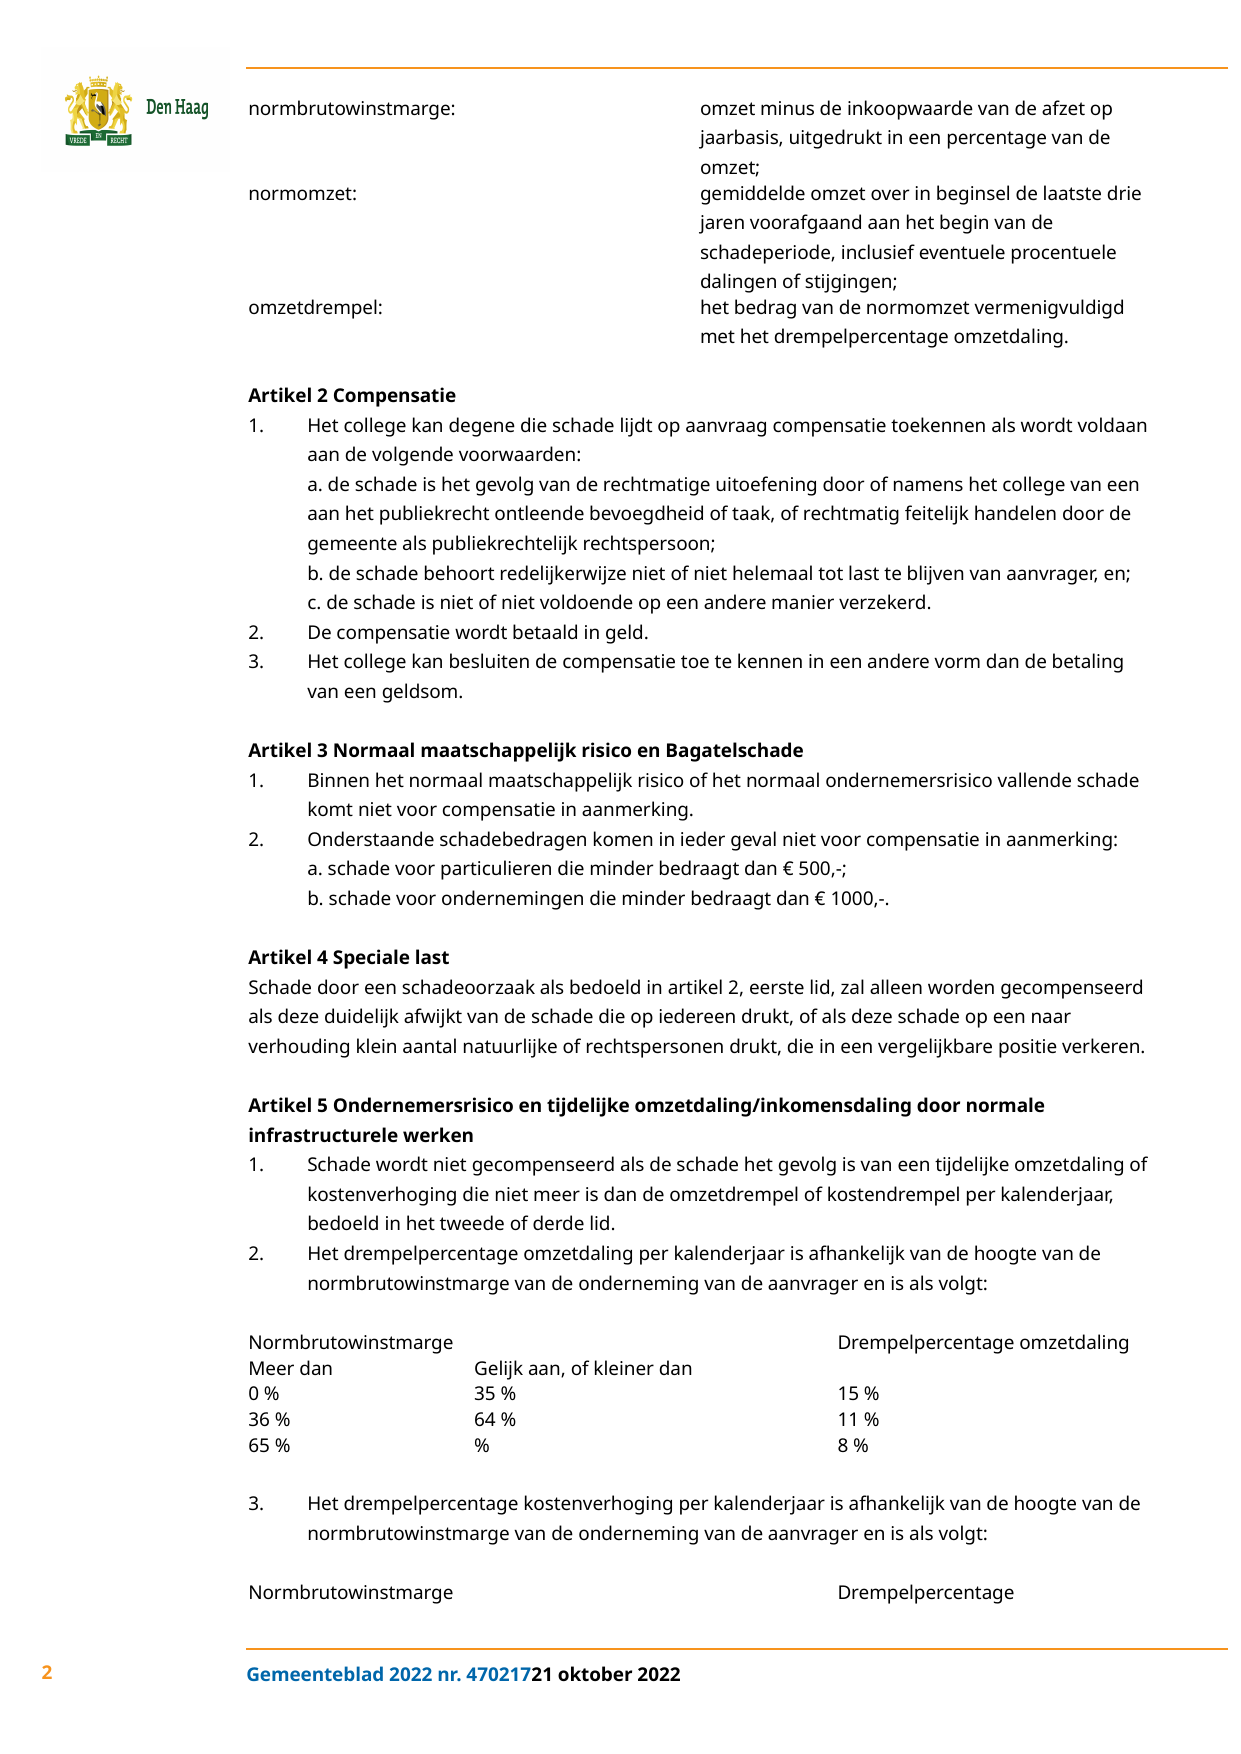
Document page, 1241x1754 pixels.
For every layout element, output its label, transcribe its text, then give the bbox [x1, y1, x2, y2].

list Het college kan besluiten de compensatie toe te kennen in een andere vorm dan de betaling van een geldsom. [248, 648, 1152, 704]
table_cell [837, 1355, 1152, 1381]
table_cell 64 % [474, 1406, 837, 1432]
list Onderstaande schadebedragen komen in ieder geval niet voor compensatie in aanmerking: [248, 826, 1152, 852]
list Het drempelpercentage omzetdaling per kalenderjaar is afhankelijk van de hoogte van de normbrutowinstmarge van de onderneming van de aanvrager en is als volgt: [248, 1240, 1152, 1296]
table_cell 11 % [837, 1406, 1152, 1432]
table_header Drempelpercentage [837, 1579, 1152, 1605]
list b. schade voor ondernemingen die minder bedraagt dan € 1000,-. [248, 885, 1152, 911]
table_cell Gelijk aan, of kleiner dan [474, 1355, 837, 1381]
list Het college kan degene die schade lijdt op aanvraag compensatie toekennen als wordt voldaan aan de volgende voorwaarden: [248, 412, 1152, 467]
table_header Normbrutowinstmarge [248, 1579, 837, 1605]
table_cell gemiddelde omzet over in beginsel de laatste drie jaren voorafgaand aan het begin van de schadeperiode, inclusief eventuele procentuele dalingen of stijgingen; [700, 180, 1152, 294]
list Binnen het normaal maatschappelijk risico of het normaal ondernemersrisico vallende schade komt niet voor compensatie in aanmerking. [248, 767, 1152, 822]
text Artikel 3 Normaal maatschappelijk risico en Bagatelschade [248, 737, 1152, 763]
list Schade wordt niet gecompenseerd als de schade het gevolg is van een tijdelijke omzetdaling of kostenverhoging die niet meer is dan de omzetdrempel of kostendrempel per kalenderjaar, bedoeld in het tweede of derde lid. [248, 1151, 1152, 1236]
picture [41, 47, 231, 172]
table_cell 36 % [248, 1406, 474, 1432]
table_cell het bedrag van de normomzet vermenigvuldigd met het drempelpercentage omzetdaling. [700, 294, 1152, 349]
table_cell omzet minus de inkoopwaarde van de afzet op jaarbasis, uitgedrukt in een percentage van de omzet; [700, 95, 1152, 180]
list c. de schade is niet of niet voldoende op een andere manier verzekerd. [248, 589, 1152, 615]
list a. schade voor particulieren die minder bedraagt dan € 500,-; [248, 856, 1152, 881]
table_cell normomzet: [248, 180, 700, 294]
text Artikel 4 Speciale last [248, 944, 1152, 970]
table_cell Meer dan [248, 1355, 474, 1381]
list b. de schade behoort redelijkerwijze niet of niet helemaal tot last te blijven van aanvrager, en; [248, 560, 1152, 586]
table_cell 15 % [837, 1381, 1152, 1406]
table_cell 65 % [248, 1432, 474, 1458]
text Artikel 5 Ondernemersrisico en tijdelijke omzetdaling/inkomensdaling door normale infrastructurele werken [248, 1092, 1152, 1148]
list a. de schade is het gevolg van de rechtmatige uitoefening door of namens het college van een aan het publiekrecht ontleende bevoegdheid of taak, of rechtmatig feitelijk handelen door de gemeente als publiekrechtelijk rechtspersoon; [248, 471, 1152, 556]
table_cell omzetdrempel: [248, 294, 700, 349]
table_cell % [474, 1432, 837, 1458]
list De compensatie wordt betaald in geld. [248, 619, 1152, 645]
text Artikel 2 Compensatie [248, 382, 1152, 408]
table_header Drempelpercentage omzetdaling [837, 1329, 1152, 1355]
text Schade door een schadeoorzaak als bedoeld in artikel 2, eerste lid, zal alleen worden gecompenseerd als deze duidelijk afwijkt van de schade die op iedereen drukt, of als deze schade op een naar verhouding klein aantal natuurlijke of rechtspersonen drukt, die in een vergelijkbare positie verkeren. [248, 974, 1152, 1059]
table_cell 35 % [474, 1381, 837, 1406]
table_cell 0 % [248, 1381, 474, 1406]
list Het drempelpercentage kostenverhoging per kalenderjaar is afhankelijk van de hoogte van de normbrutowinstmarge van de onderneming van de aanvrager en is als volgt: [248, 1491, 1152, 1546]
table_header Normbrutowinstmarge [248, 1329, 837, 1355]
table_cell 8 % [837, 1432, 1152, 1458]
table_cell normbrutowinstmarge: [248, 95, 700, 180]
